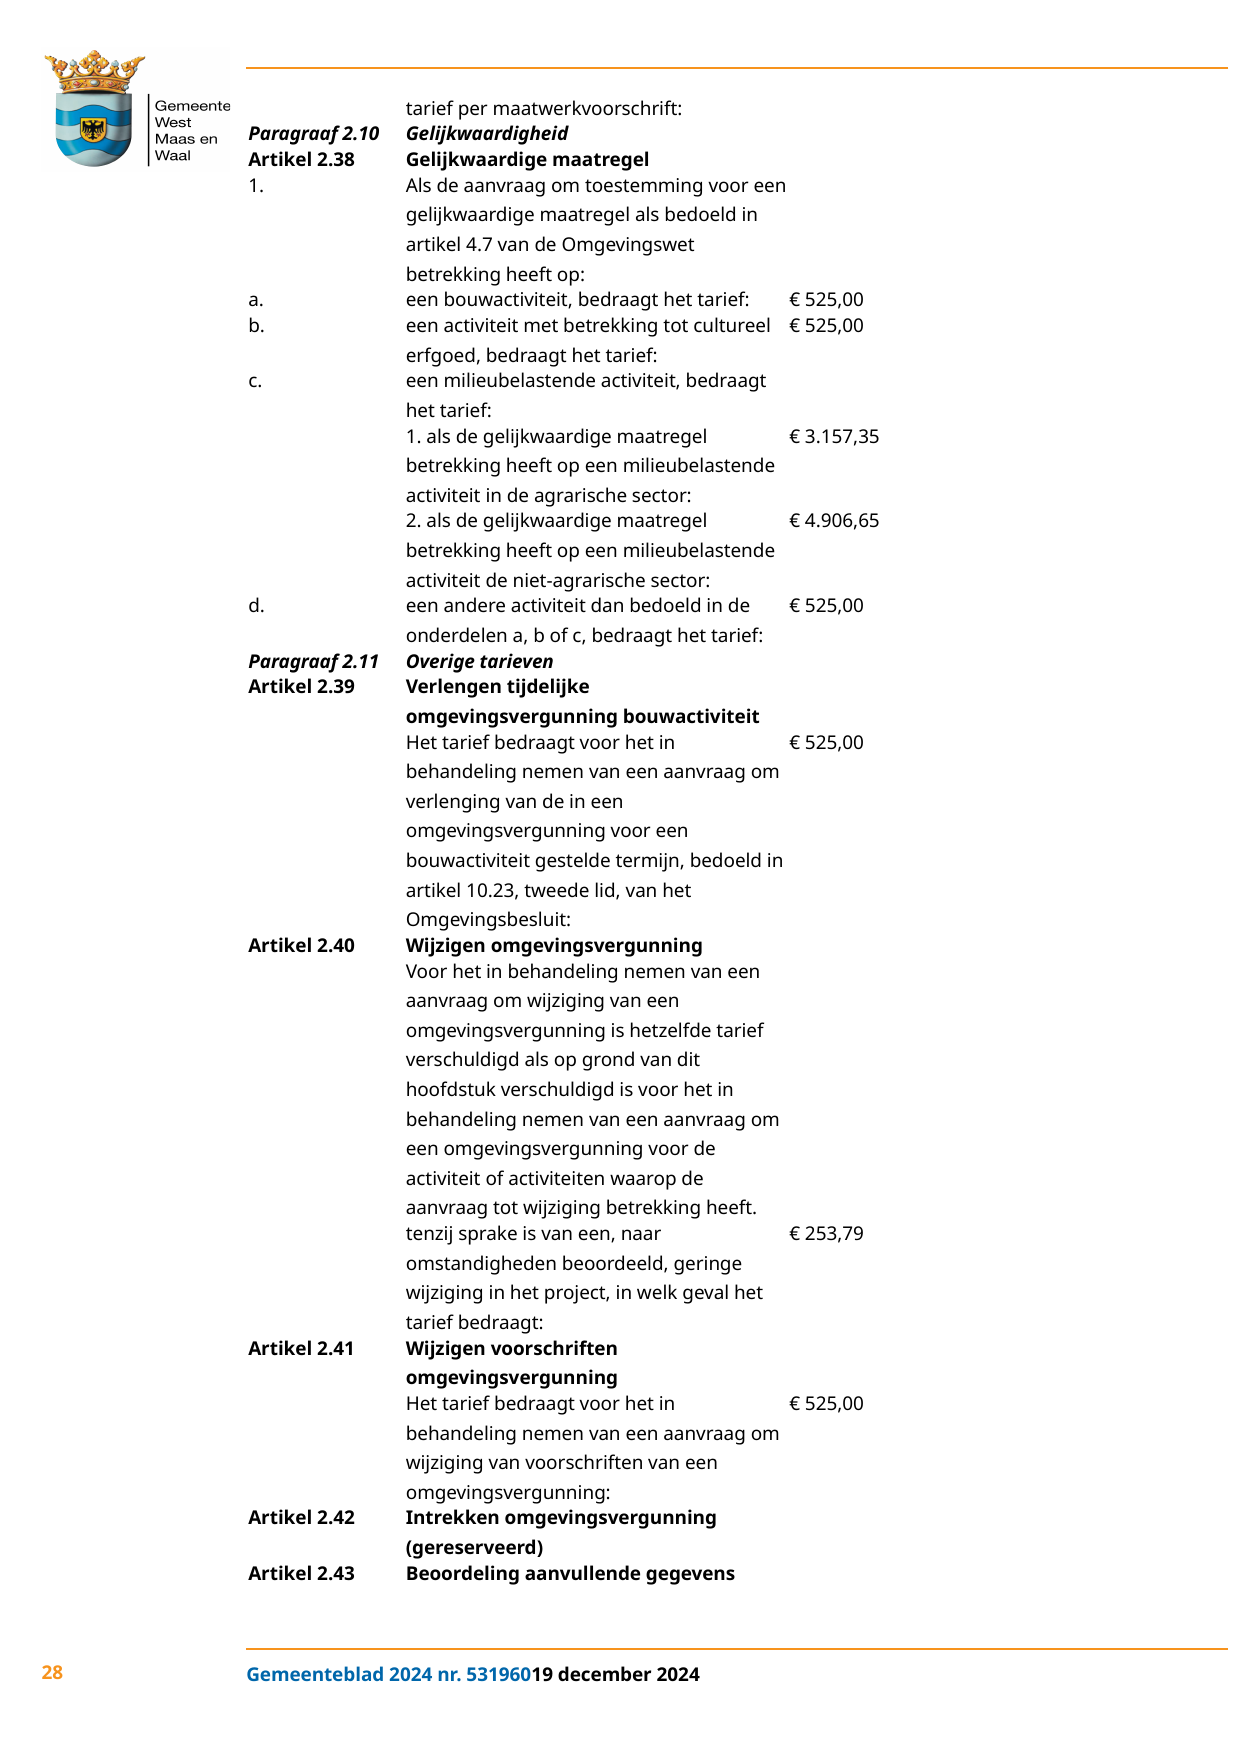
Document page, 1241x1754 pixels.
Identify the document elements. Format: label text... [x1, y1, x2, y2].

table_cell [248, 729, 406, 932]
table_cell tenzij sprake is van een, naar omstandigheden beoordeeld, geringe wijziging in het project, in welk geval het tarief bedraagt: [406, 1220, 789, 1335]
table_cell Verlengen tijdelijke omgevingsvergunning bouwactiviteit [406, 674, 789, 729]
table_cell een milieubelastende activiteit, bedraagt het tarief: [406, 368, 789, 423]
table_cell [789, 932, 1031, 958]
table_cell een andere activiteit dan bedoeld in de onderdelen a, b of c, bedraagt het tarief: [406, 593, 789, 648]
table_cell € 4.906,65 [789, 508, 1031, 593]
table_cell 1. [248, 172, 406, 286]
table_cell c. [248, 368, 406, 423]
table_cell € 525,00 [789, 286, 1031, 312]
table_cell Intrekken omgevingsvergunning (gereserveerd) [406, 1505, 789, 1560]
table_cell [789, 648, 1031, 674]
table_cell € 525,00 [789, 593, 1031, 648]
table_cell Het tarief bedraagt voor het in behandeling nemen van een aanvraag om verlenging van de in een omgevingsvergunning voor een bouwactiviteit gestelde termijn, bedoeld in artikel 10.23, tweede lid, van het Omgevingsbesluit: [406, 729, 789, 932]
table_cell Voor het in behandeling nemen van een aanvraag om wijziging van een omgevingsvergunning is hetzelfde tarief verschuldigd als op grond van dit hoofdstuk verschuldigd is voor het in behandeling nemen van een aanvraag om een omgevingsvergunning voor de activiteit of activiteiten waarop de aanvraag tot wijziging betrekking heeft. [406, 958, 789, 1220]
table_cell Artikel 2.38 [248, 146, 406, 172]
table_cell d. [248, 593, 406, 648]
table_cell Gelijkwaardigheid [406, 121, 789, 146]
table_cell € 253,79 [789, 1220, 1031, 1335]
table_cell Als de aanvraag om toestemming voor een gelijkwaardige maatregel als bedoeld in artikel 4.7 van de Omgevingswet betrekking heeft op: [406, 172, 789, 286]
table_cell [248, 958, 406, 1220]
table_cell [248, 423, 406, 508]
table_cell Artikel 2.39 [248, 674, 406, 729]
table_cell € 3.157,35 [789, 423, 1031, 508]
table_cell [248, 508, 406, 593]
table_cell Beoordeling aanvullende gegevens [406, 1560, 789, 1586]
table_cell b. [248, 312, 406, 367]
table_cell 2. als de gelijkwaardige maatregel betrekking heeft op een milieubelastende activiteit de niet-agrarische sector: [406, 508, 789, 593]
table_cell [789, 146, 1031, 172]
table_cell tarief per maatwerkvoorschrift: [406, 95, 789, 121]
table_cell Wijzigen omgevingsvergunning [406, 932, 789, 958]
table_cell Artikel 2.41 [248, 1335, 406, 1390]
table_cell Artikel 2.42 [248, 1505, 406, 1560]
table_cell a. [248, 286, 406, 312]
table_cell Overige tarieven [406, 648, 789, 674]
table_cell Wijzigen voorschriften omgevingsvergunning [406, 1335, 789, 1390]
table_cell [789, 172, 1031, 286]
table_cell [789, 1505, 1031, 1560]
table_cell [248, 1220, 406, 1335]
table_cell een bouwactiviteit, bedraagt het tarief: [406, 286, 789, 312]
table_cell € 525,00 [789, 729, 1031, 932]
table_cell € 525,00 [789, 1390, 1031, 1504]
table_cell [789, 674, 1031, 729]
table_cell [789, 1335, 1031, 1390]
table_cell Paragraaf 2.10 [248, 121, 406, 146]
table_cell Artikel 2.40 [248, 932, 406, 958]
table_cell Artikel 2.43 [248, 1560, 406, 1586]
table_cell € 525,00 [789, 312, 1031, 367]
picture [41, 47, 231, 172]
table_cell [789, 1560, 1031, 1586]
table_cell Paragraaf 2.11 [248, 648, 406, 674]
table_cell [789, 121, 1031, 146]
table_cell [789, 368, 1031, 423]
table_cell [248, 1390, 406, 1504]
table_cell Gelijkwaardige maatregel [406, 146, 789, 172]
table_cell [248, 95, 406, 121]
table_cell een activiteit met betrekking tot cultureel erfgoed, bedraagt het tarief: [406, 312, 789, 367]
table_cell 1. als de gelijkwaardige maatregel betrekking heeft op een milieubelastende activiteit in de agrarische sector: [406, 423, 789, 508]
table_cell Het tarief bedraagt voor het in behandeling nemen van een aanvraag om wijziging van voorschriften van een omgevingsvergunning: [406, 1390, 789, 1504]
table_cell [789, 95, 1031, 121]
table_cell [789, 958, 1031, 1220]
